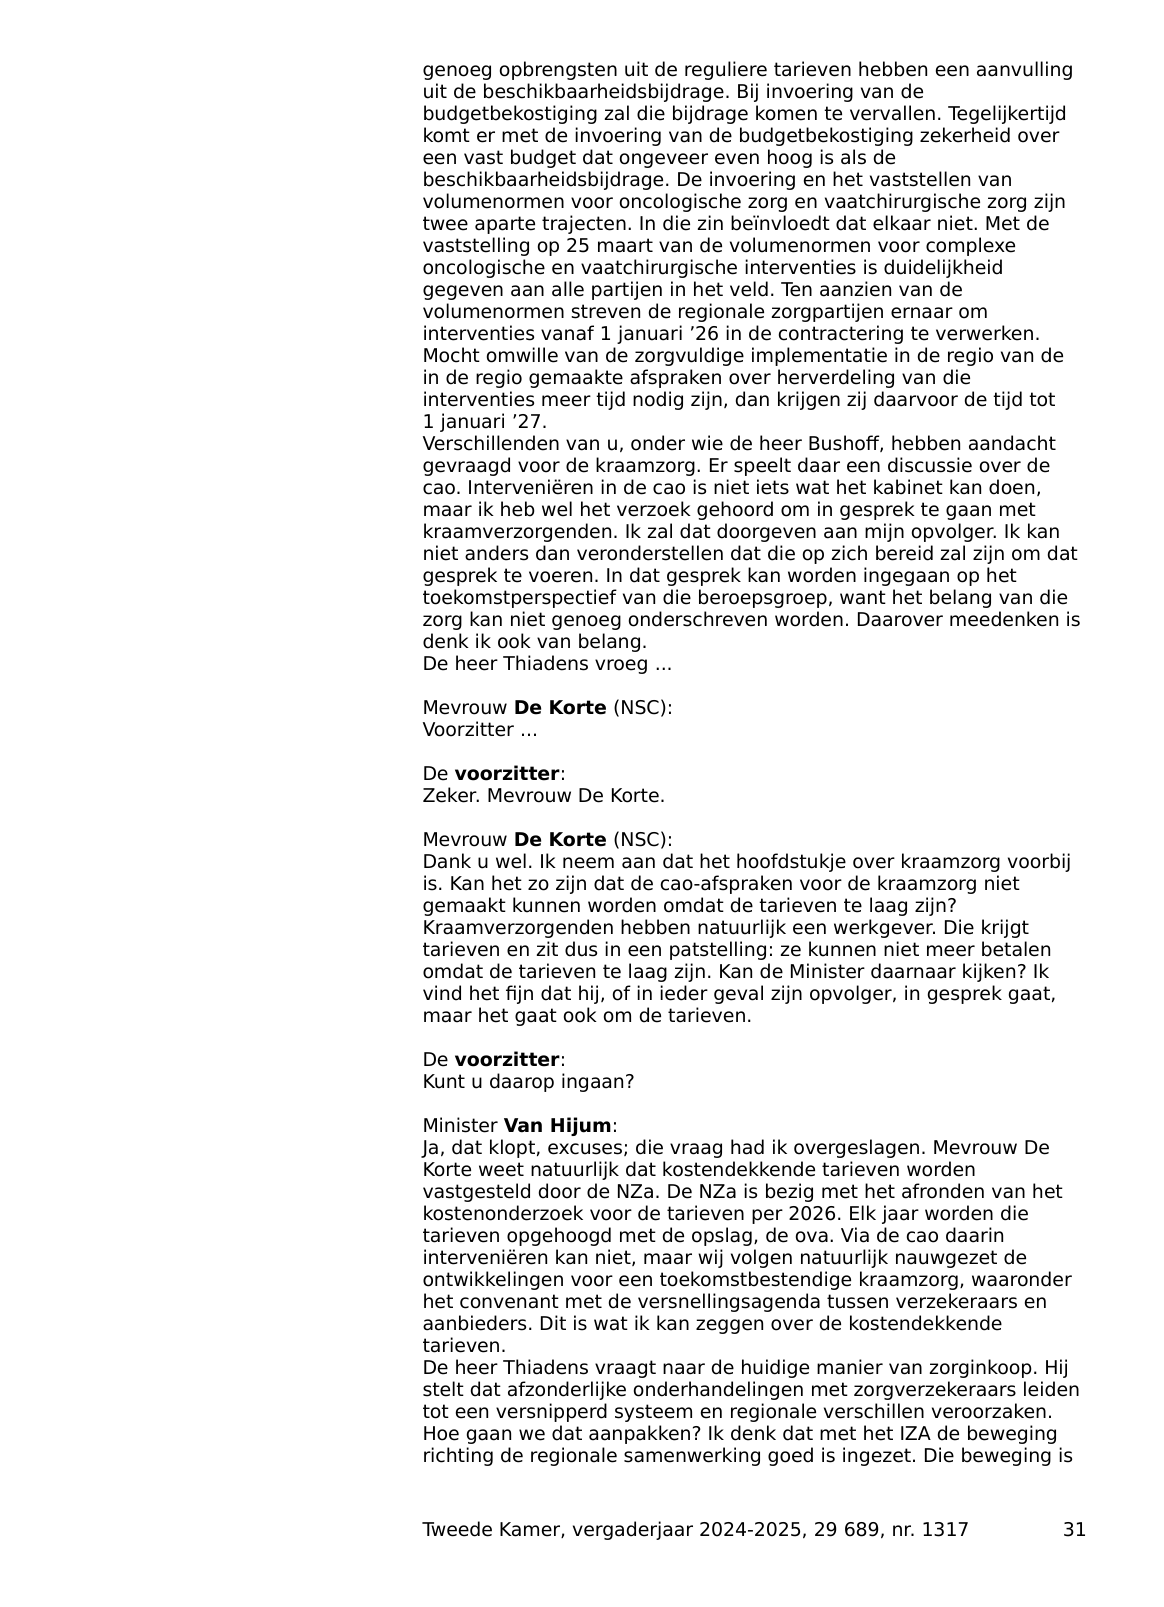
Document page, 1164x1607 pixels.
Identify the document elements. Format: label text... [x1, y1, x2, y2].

text De heer Thiadens vroeg ... [422, 652, 1087, 674]
text Zeker. Mevrouw De Korte. [422, 785, 1087, 807]
text Minister Van Hijum: [422, 1115, 1087, 1137]
text Ja, dat klopt, excuses; die vraag had ik overgeslagen. Mevrouw De Korte weet natuurlijk dat kostendekkende tarieven worden vastgesteld door de NZa. De NZa is bezig met het afronden van het kostenonderzoek voor de tarieven per 2026. Elk jaar worden die tarieven opgehoogd met de opslag, de ova. Via de cao daarin interveniëren kan niet, maar wij volgen natuurlijk nauwgezet de ontwikkelingen voor een toekomstbestendige kraamzorg, waaronder het convenant met de versnellingsagenda tussen verzekeraars en aanbieders. Dit is wat ik kan zeggen over de kostendekkende tarieven. [422, 1137, 1087, 1357]
text De voorzitter: [422, 763, 1087, 785]
text De heer Thiadens vraagt naar de huidige manier van zorginkoop. Hij stelt dat afzonderlijke onderhandelingen met zorgverzekeraars leiden tot een versnipperd systeem en regionale verschillen veroorzaken. Hoe gaan we dat aanpakken? Ik denk dat met het IZA de beweging richting de regionale samenwerking goed is ingezet. Die beweging is [422, 1357, 1087, 1467]
text Kunt u daarop ingaan? [422, 1071, 1087, 1093]
text De voorzitter: [422, 1049, 1087, 1071]
text Mevrouw De Korte (NSC): [422, 829, 1087, 851]
text genoeg opbrengsten uit de reguliere tarieven hebben een aanvulling uit de beschikbaarheidsbijdrage. Bij invoering van de budgetbekostiging zal die bijdrage komen te vervallen. Tegelijkertijd komt er met de invoering van de budgetbekostiging zekerheid over een vast budget dat ongeveer even hoog is als de beschikbaarheidsbijdrage. De invoering en het vaststellen van volumenormen voor oncologische zorg en vaatchirurgische zorg zijn twee aparte trajecten. In die zin beïnvloedt dat elkaar niet. Met de vaststelling op 25 maart van de volumenormen voor complexe oncologische en vaatchirurgische interventies is duidelijkheid gegeven aan alle partijen in het veld. Ten aanzien van de volumenormen streven de regionale zorgpartijen ernaar om interventies vanaf 1 januari ’26 in de contractering te verwerken. Mocht omwille van de zorgvuldige implementatie in de regio van de in de regio gemaakte afspraken over herverdeling van die interventies meer tijd nodig zijn, dan krijgen zij daarvoor de tijd tot 1 januari ’27. [422, 59, 1087, 433]
text Dank u wel. Ik neem aan dat het hoofdstukje over kraamzorg voorbij is. Kan het zo zijn dat de cao-afspraken voor de kraamzorg niet gemaakt kunnen worden omdat de tarieven te laag zijn? Kraamverzorgenden hebben natuurlijk een werkgever. Die krijgt tarieven en zit dus in een patstelling: ze kunnen niet meer betalen omdat de tarieven te laag zijn. Kan de Minister daarnaar kijken? Ik vind het fijn dat hij, of in ieder geval zijn opvolger, in gesprek gaat, maar het gaat ook om de tarieven. [422, 851, 1087, 1027]
text Verschillenden van u, onder wie de heer Bushoff, hebben aandacht gevraagd voor de kraamzorg. Er speelt daar een discussie over de cao. Interveniëren in de cao is niet iets wat het kabinet kan doen, maar ik heb wel het verzoek gehoord om in gesprek te gaan met kraamverzorgenden. Ik zal dat doorgeven aan mijn opvolger. Ik kan niet anders dan veronderstellen dat die op zich bereid zal zijn om dat gesprek te voeren. In dat gesprek kan worden ingegaan op het toekomstperspectief van die beroepsgroep, want het belang van die zorg kan niet genoeg onderschreven worden. Daarover meedenken is denk ik ook van belang. [422, 433, 1087, 652]
text Voorzitter ... [422, 719, 1087, 741]
text Mevrouw De Korte (NSC): [422, 697, 1087, 719]
